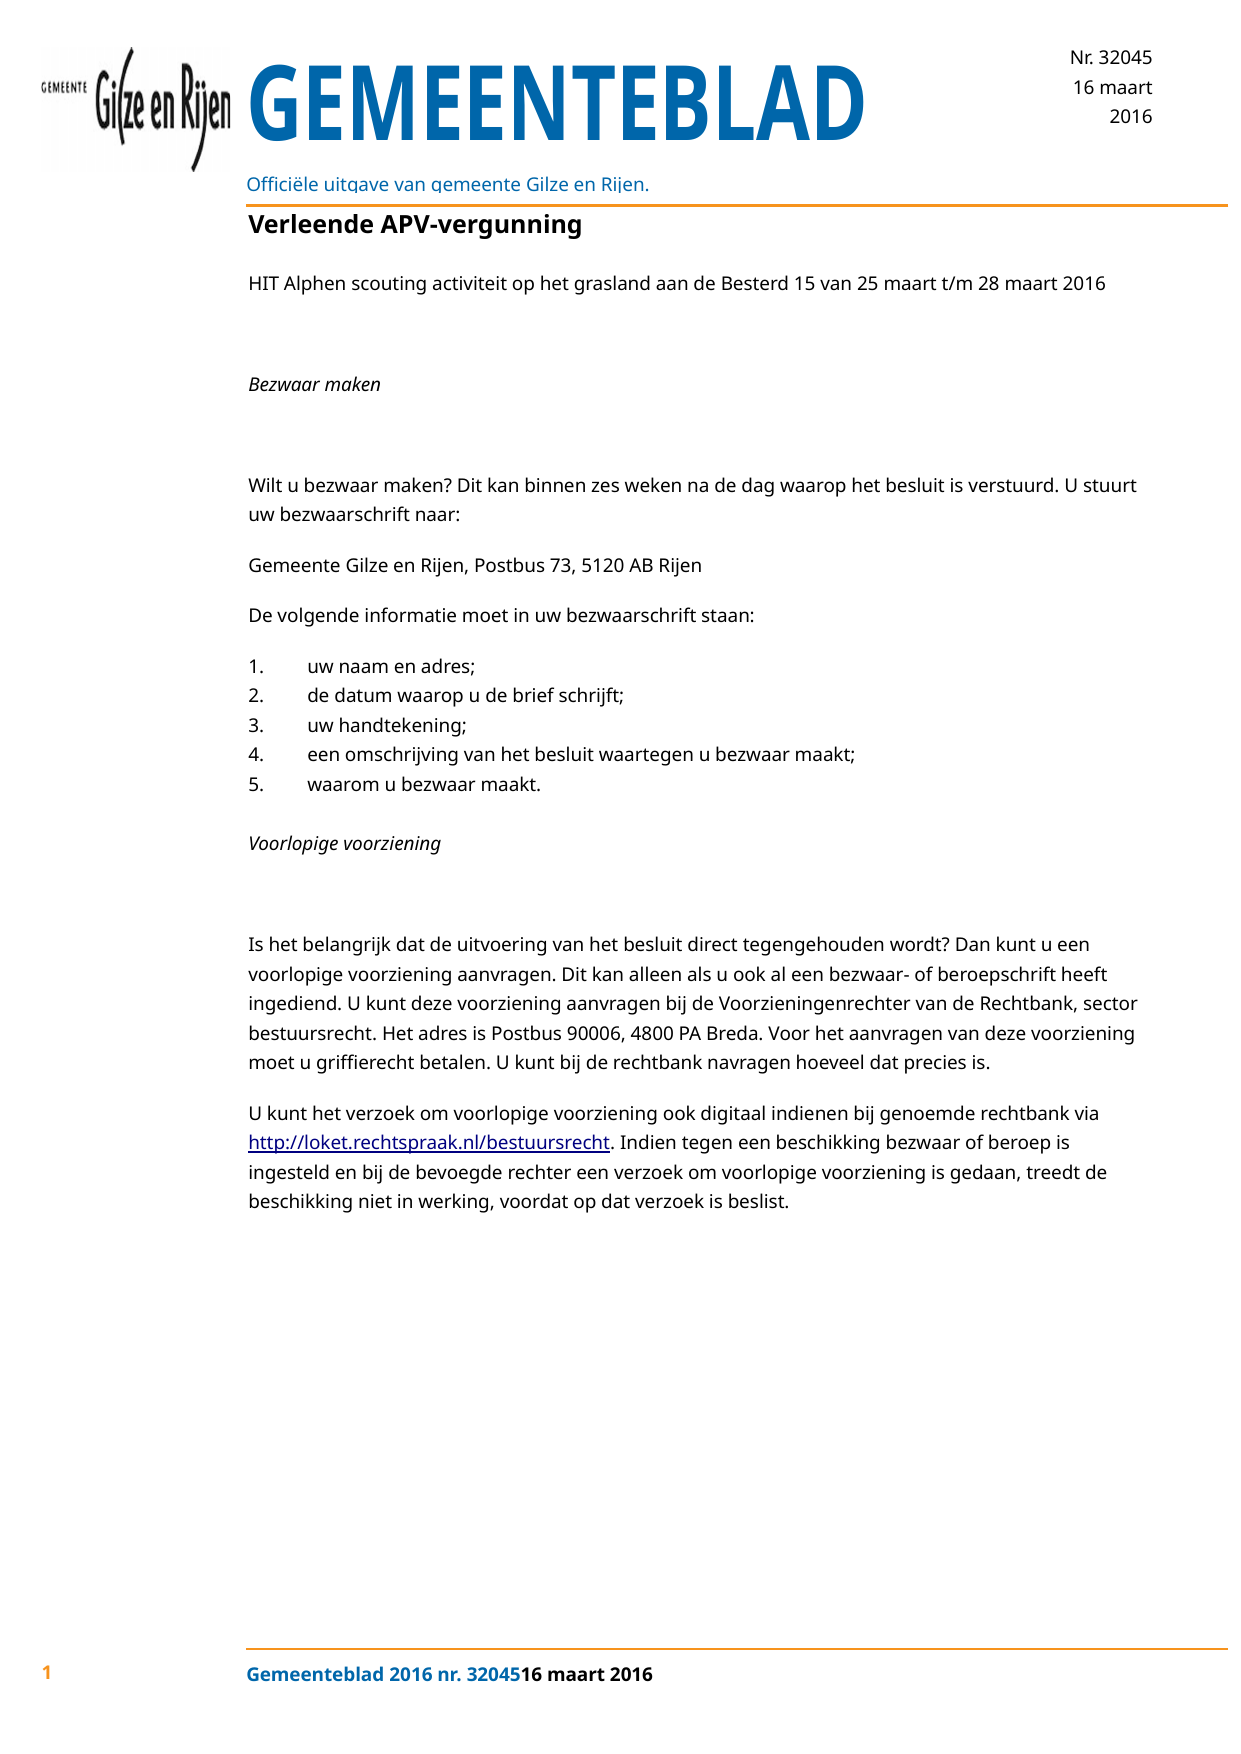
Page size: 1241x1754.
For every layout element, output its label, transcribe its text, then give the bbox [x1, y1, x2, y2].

text Gemeente Gilze en Rijen, Postbus 73, 5120 AB Rijen [248, 552, 1152, 578]
list uw naam en adres; [248, 653, 1152, 678]
text De volgende informatie moet in uw bezwaarschrift staan: [248, 602, 1152, 628]
list de datum waarop u de brief schrijft; [248, 682, 1152, 708]
text HIT Alphen scouting activiteit op het grasland aan de Besterd 15 van 25 maart t/m 28 maart 2016 [248, 270, 1152, 296]
text U kunt het verzoek om voorlopige voorziening ook digitaal indienen bij genoemde rechtbank via http://loket.rechtspraak.nl/bestuursrecht. Indien tegen een beschikking bezwaar of beroep is ingesteld en bij de bevoegde rechter een verzoek om voorlopige voorziening is gedaan, treedt de beschikking niet in werking, voordat op dat verzoek is beslist. [248, 1100, 1152, 1214]
text Is het belangrijk dat de uitvoering van het besluit direct tegengehouden wordt? Dan kunt u een voorlopige voorziening aanvragen. Dit kan alleen als u ook al een bezwaar- of beroepschrift heeft ingediend. U kunt deze voorziening aanvragen bij de Voorzieningenrechter van de Rechtbank, sector bestuursrecht. Het adres is Postbus 90006, 4800 PA Breda. Voor het aanvragen van deze voorziening moet u griffierecht betalen. U kunt bij de rechtbank navragen hoeveel dat precies is. [248, 931, 1152, 1075]
list uw handtekening; [248, 712, 1152, 738]
picture [41, 47, 231, 172]
text Voorlopige voorziening [248, 830, 1152, 856]
list een omschrijving van het besluit waartegen u bezwaar maakt; [248, 742, 1152, 767]
text Wilt u bezwaar maken? Dit kan binnen zes weken na de dag waarop het besluit is verstuurd. U stuurt uw bezwaarschrift naar: [248, 472, 1152, 527]
text Bezwaar maken [248, 371, 1152, 397]
text Verleende APV-vergunning [248, 207, 1152, 241]
list waarom u bezwaar maakt. [248, 771, 1152, 797]
